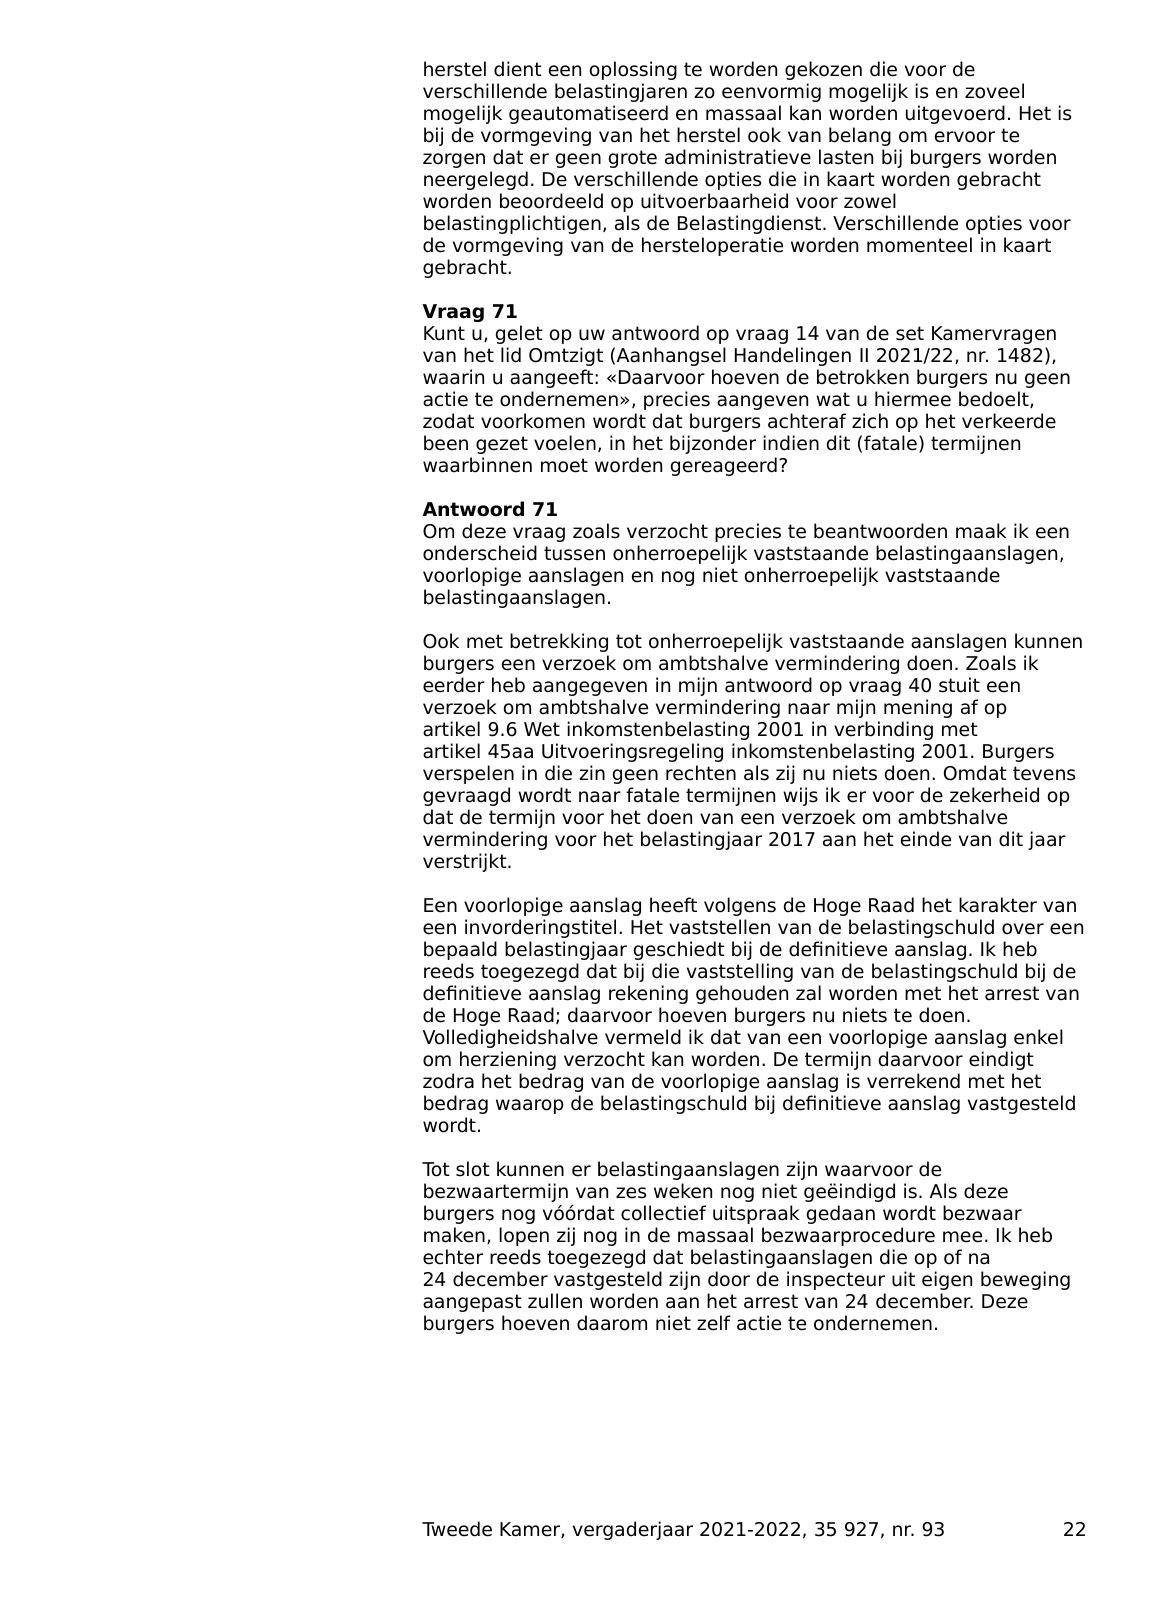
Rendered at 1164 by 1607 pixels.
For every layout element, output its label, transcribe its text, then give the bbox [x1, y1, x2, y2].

text Ook met betrekking tot onherroepelijk vaststaande aanslagen kunnen burgers een verzoek om ambtshalve vermindering doen. Zoals ik eerder heb aangegeven in mijn antwoord op vraag 40 stuit een verzoek om ambtshalve vermindering naar mijn mening af op artikel 9.6 Wet inkomstenbelasting 2001 in verbinding met artikel 45aa Uitvoeringsregeling inkomstenbelasting 2001. Burgers verspelen in die zin geen rechten als zij nu niets doen. Omdat tevens gevraagd wordt naar fatale termijnen wijs ik er voor de zekerheid op dat de termijn voor het doen van een verzoek om ambtshalve vermindering voor het belastingjaar 2017 aan het einde van dit jaar verstrijkt. [422, 631, 1087, 873]
text Kunt u, gelet op uw antwoord op vraag 14 van de set Kamervragen van het lid Omtzigt (Aanhangsel Handelingen II 2021/22, nr. 1482), waarin u aangeeft: «Daarvoor hoeven de betrokken burgers nu geen actie te ondernemen», precies aangeven wat u hiermee bedoelt, zodat voorkomen wordt dat burgers achteraf zich op het verkeerde been gezet voelen, in het bijzonder indien dit (fatale) termijnen waarbinnen moet worden gereageerd? [422, 323, 1087, 477]
subtitle Vraag 71 [422, 301, 1087, 323]
text Om deze vraag zoals verzocht precies te beantwoorden maak ik een onderscheid tussen onherroepelijk vaststaande belastingaanslagen, voorlopige aanslagen en nog niet onherroepelijk vaststaande belastingaanslagen. [422, 521, 1087, 609]
text herstel dient een oplossing te worden gekozen die voor de verschillende belastingjaren zo eenvormig mogelijk is en zoveel mogelijk geautomatiseerd en massaal kan worden uitgevoerd. Het is bij de vormgeving van het herstel ook van belang om ervoor te zorgen dat er geen grote administratieve lasten bij burgers worden neergelegd. De verschillende opties die in kaart worden gebracht worden beoordeeld op uitvoerbaarheid voor zowel belastingplichtigen, als de Belastingdienst. Verschillende opties voor de vormgeving van de hersteloperatie worden momenteel in kaart gebracht. [422, 59, 1087, 279]
subtitle Antwoord 71 [422, 499, 1087, 521]
text Tot slot kunnen er belastingaanslagen zijn waarvoor de bezwaartermijn van zes weken nog niet geëindigd is. Als deze burgers nog vóórdat collectief uitspraak gedaan wordt bezwaar maken, lopen zij nog in de massaal bezwaarprocedure mee. Ik heb echter reeds toegezegd dat belastingaanslagen die op of na 24 december vastgesteld zijn door de inspecteur uit eigen beweging aangepast zullen worden aan het arrest van 24 december. Deze burgers hoeven daarom niet zelf actie te ondernemen. [422, 1159, 1087, 1335]
text Een voorlopige aanslag heeft volgens de Hoge Raad het karakter van een invorderingstitel. Het vaststellen van de belastingschuld over een bepaald belastingjaar geschiedt bij de definitieve aanslag. Ik heb reeds toegezegd dat bij die vaststelling van de belastingschuld bij de definitieve aanslag rekening gehouden zal worden met het arrest van de Hoge Raad; daarvoor hoeven burgers nu niets te doen. Volledigheidshalve vermeld ik dat van een voorlopige aanslag enkel om herziening verzocht kan worden. De termijn daarvoor eindigt zodra het bedrag van de voorlopige aanslag is verrekend met het bedrag waarop de belastingschuld bij definitieve aanslag vastgesteld wordt. [422, 895, 1087, 1137]
